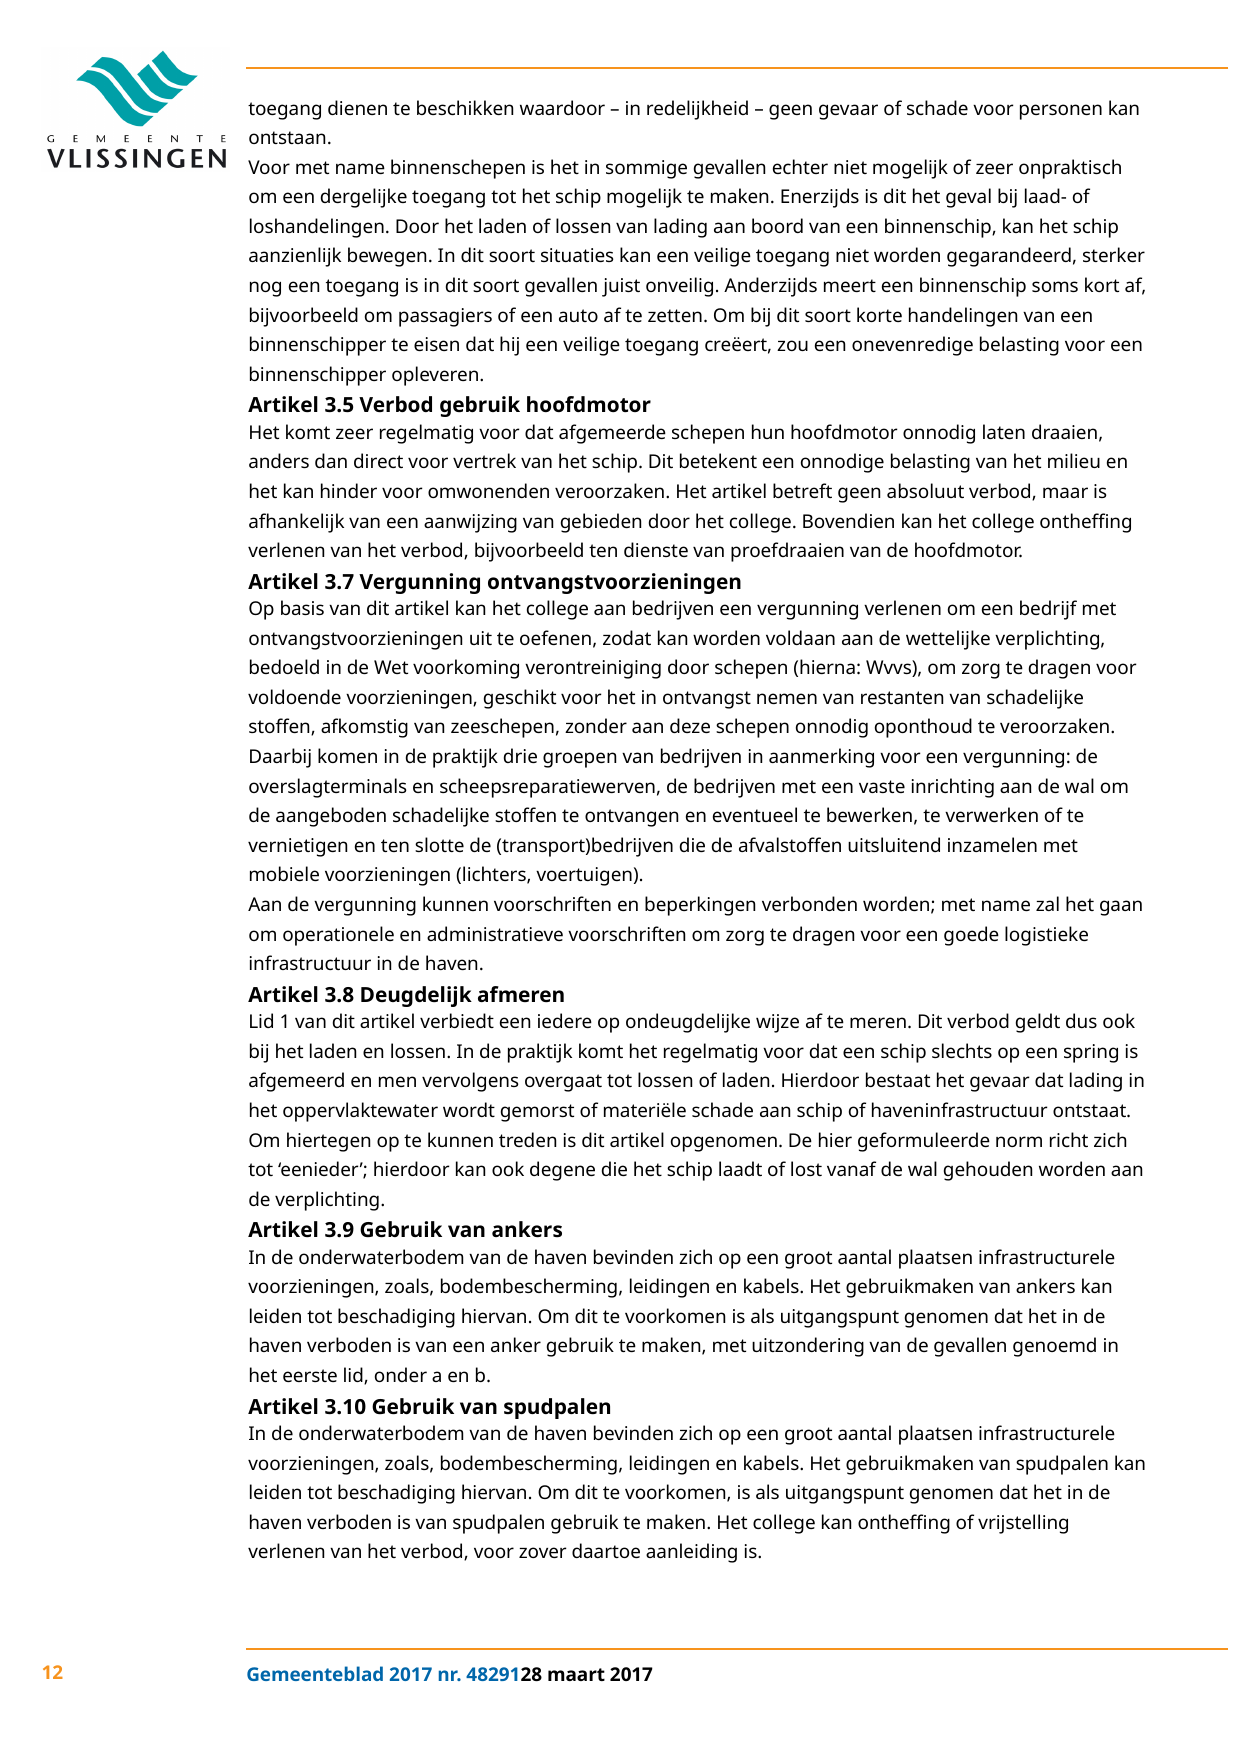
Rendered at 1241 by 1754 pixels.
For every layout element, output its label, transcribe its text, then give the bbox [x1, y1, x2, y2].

text Aan de vergunning kunnen voorschriften en beperkingen verbonden worden; met name zal het gaan om operationele en administratieve voorschriften om zorg te dragen voor een goede logistieke infrastructuur in de haven. [248, 891, 1152, 976]
text Artikel 3.5 Verbod gebruik hoofdmotor [248, 391, 1152, 419]
text Op basis van dit artikel kan het college aan bedrijven een vergunning verlenen om een bedrijf met ontvangstvoorzieningen uit te oefenen, zodat kan worden voldaan aan de wettelijke verplichting, bedoeld in de Wet voorkoming verontreiniging door schepen (hierna: Wvvs), om zorg te dragen voor voldoende voorzieningen, geschikt voor het in ontvangst nemen van restanten van schadelijke stoffen, afkomstig van zeeschepen, zonder aan deze schepen onnodig oponthoud te veroorzaken. Daarbij komen in de praktijk drie groepen van bedrijven in aanmerking voor een vergunning: de overslagterminals en scheepsreparatiewerven, de bedrijven met een vaste inrichting aan de wal om de aangeboden schadelijke stoffen te ontvangen en eventueel te bewerken, te verwerken of te vernietigen en ten slotte de (transport)bedrijven die de afvalstoffen uitsluitend inzamelen met mobiele voorzieningen (lichters, voertuigen). [248, 595, 1152, 887]
text In de onderwaterbodem van de haven bevinden zich op een groot aantal plaatsen infrastructurele voorzieningen, zoals, bodembescherming, leidingen en kabels. Het gebruikmaken van ankers kan leiden tot beschadiging hiervan. Om dit te voorkomen is als uitgangspunt genomen dat het in de haven verboden is van een anker gebruik te maken, met uitzondering van de gevallen genoemd in het eerste lid, onder a en b. [248, 1244, 1152, 1388]
text Artikel 3.10 Gebruik van spudpalen [248, 1392, 1152, 1420]
picture [41, 47, 231, 172]
text Artikel 3.7 Vergunning ontvangstvoorzieningen [248, 567, 1152, 595]
text Lid 1 van dit artikel verbiedt een iedere op ondeugdelijke wijze af te meren. Dit verbod geldt dus ook bij het laden en lossen. In de praktijk komt het regelmatig voor dat een schip slechts op een spring is afgemeerd en men vervolgens overgaat tot lossen of laden. Hierdoor bestaat het gevaar dat lading in het oppervlaktewater wordt gemorst of materiële schade aan schip of haveninfrastructuur ontstaat. Om hiertegen op te kunnen treden is dit artikel opgenomen. De hier geformuleerde norm richt zich tot ‘eenieder’; hierdoor kan ook degene die het schip laadt of lost vanaf de wal gehouden worden aan de verplichting. [248, 1008, 1152, 1212]
text toegang dienen te beschikken waardoor – in redelijkheid – geen gevaar of schade voor personen kan ontstaan. [248, 95, 1152, 150]
text In de onderwaterbodem van de haven bevinden zich op een groot aantal plaatsen infrastructurele voorzieningen, zoals, bodembescherming, leidingen en kabels. Het gebruikmaken van spudpalen kan leiden tot beschadiging hiervan. Om dit te voorkomen, is als uitgangspunt genomen dat het in de haven verboden is van spudpalen gebruik te maken. Het college kan ontheffing of vrijstelling verlenen van het verbod, voor zover daartoe aanleiding is. [248, 1420, 1152, 1564]
text Artikel 3.9 Gebruik van ankers [248, 1216, 1152, 1244]
text Het komt zeer regelmatig voor dat afgemeerde schepen hun hoofdmotor onnodig laten draaien, anders dan direct voor vertrek van het schip. Dit betekent een onnodige belasting van het milieu en het kan hinder voor omwonenden veroorzaken. Het artikel betreft geen absoluut verbod, maar is afhankelijk van een aanwijzing van gebieden door het college. Bovendien kan het college ontheffing verlenen van het verbod, bijvoorbeeld ten dienste van proefdraaien van de hoofdmotor. [248, 419, 1152, 563]
text Voor met name binnenschepen is het in sommige gevallen echter niet mogelijk of zeer onpraktisch om een dergelijke toegang tot het schip mogelijk te maken. Enerzijds is dit het geval bij laad- of loshandelingen. Door het laden of lossen van lading aan boord van een binnenschip, kan het schip aanzienlijk bewegen. In dit soort situaties kan een veilige toegang niet worden gegarandeerd, sterker nog een toegang is in dit soort gevallen juist onveilig. Anderzijds meert een binnenschip soms kort af, bijvoorbeeld om passagiers of een auto af te zetten. Om bij dit soort korte handelingen van een binnenschipper te eisen dat hij een veilige toegang creëert, zou een onevenredige belasting voor een binnenschipper opleveren. [248, 154, 1152, 387]
text Artikel 3.8 Deugdelijk afmeren [248, 980, 1152, 1008]
